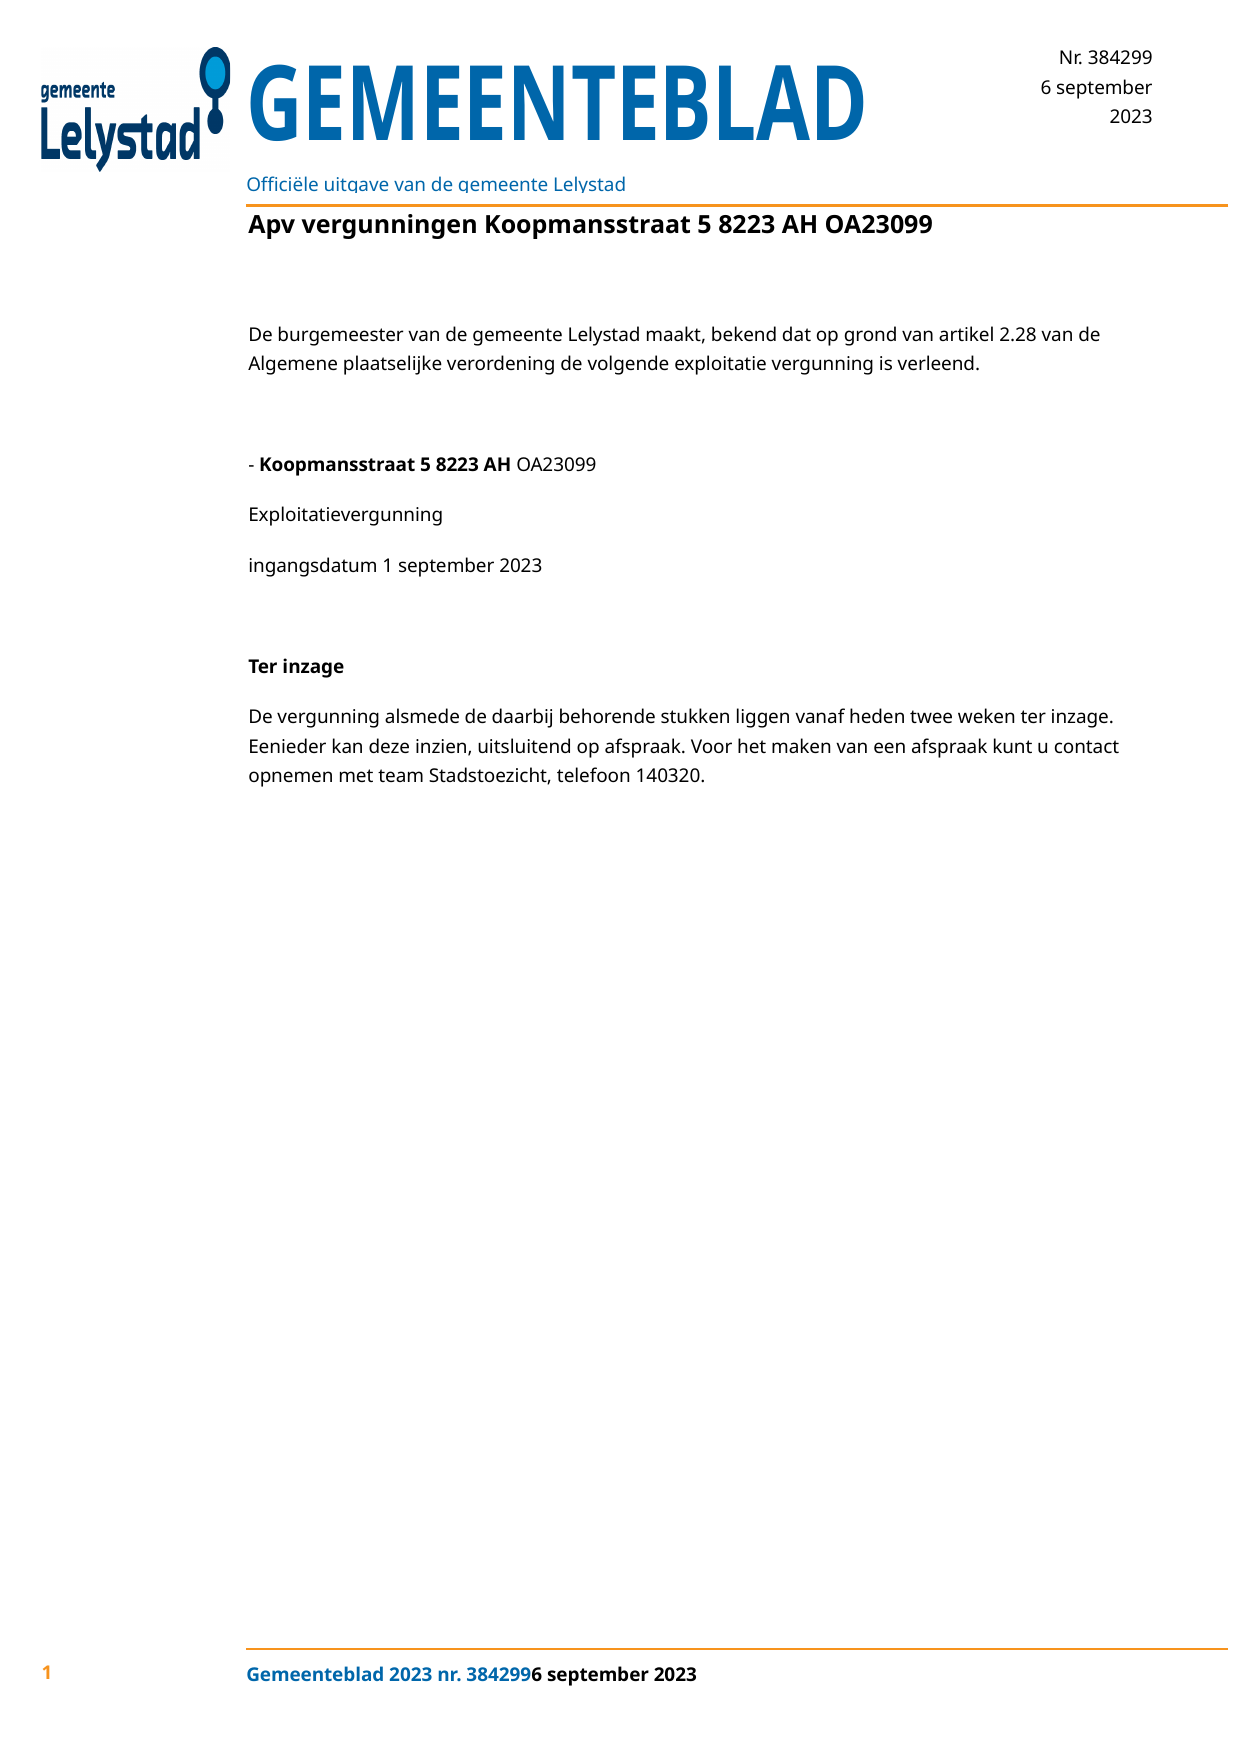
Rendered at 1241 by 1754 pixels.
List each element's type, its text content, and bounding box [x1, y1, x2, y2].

text ingangsdatum 1 september 2023 [248, 552, 1152, 578]
text - Koopmansstraat 5 8223 AH OA23099 [248, 451, 1152, 477]
text Apv vergunningen Koopmansstraat 5 8223 AH OA23099 [248, 207, 1152, 241]
text Exploitatievergunning [248, 502, 1152, 527]
picture [41, 47, 231, 172]
text Ter inzage [248, 653, 1152, 678]
text De vergunning alsmede de daarbij behorende stukken liggen vanaf heden twee weken ter inzage. Eenieder kan deze inzien, uitsluitend op afspraak. Voor het maken van een afspraak kunt u contact opnemen met team Stadstoezicht, telefoon 140320. [248, 703, 1152, 788]
text De burgemeester van de gemeente Lelystad maakt, bekend dat op grond van artikel 2.28 van de Algemene plaatselijke verordening de volgende exploitatie vergunning is verleend. [248, 321, 1152, 376]
